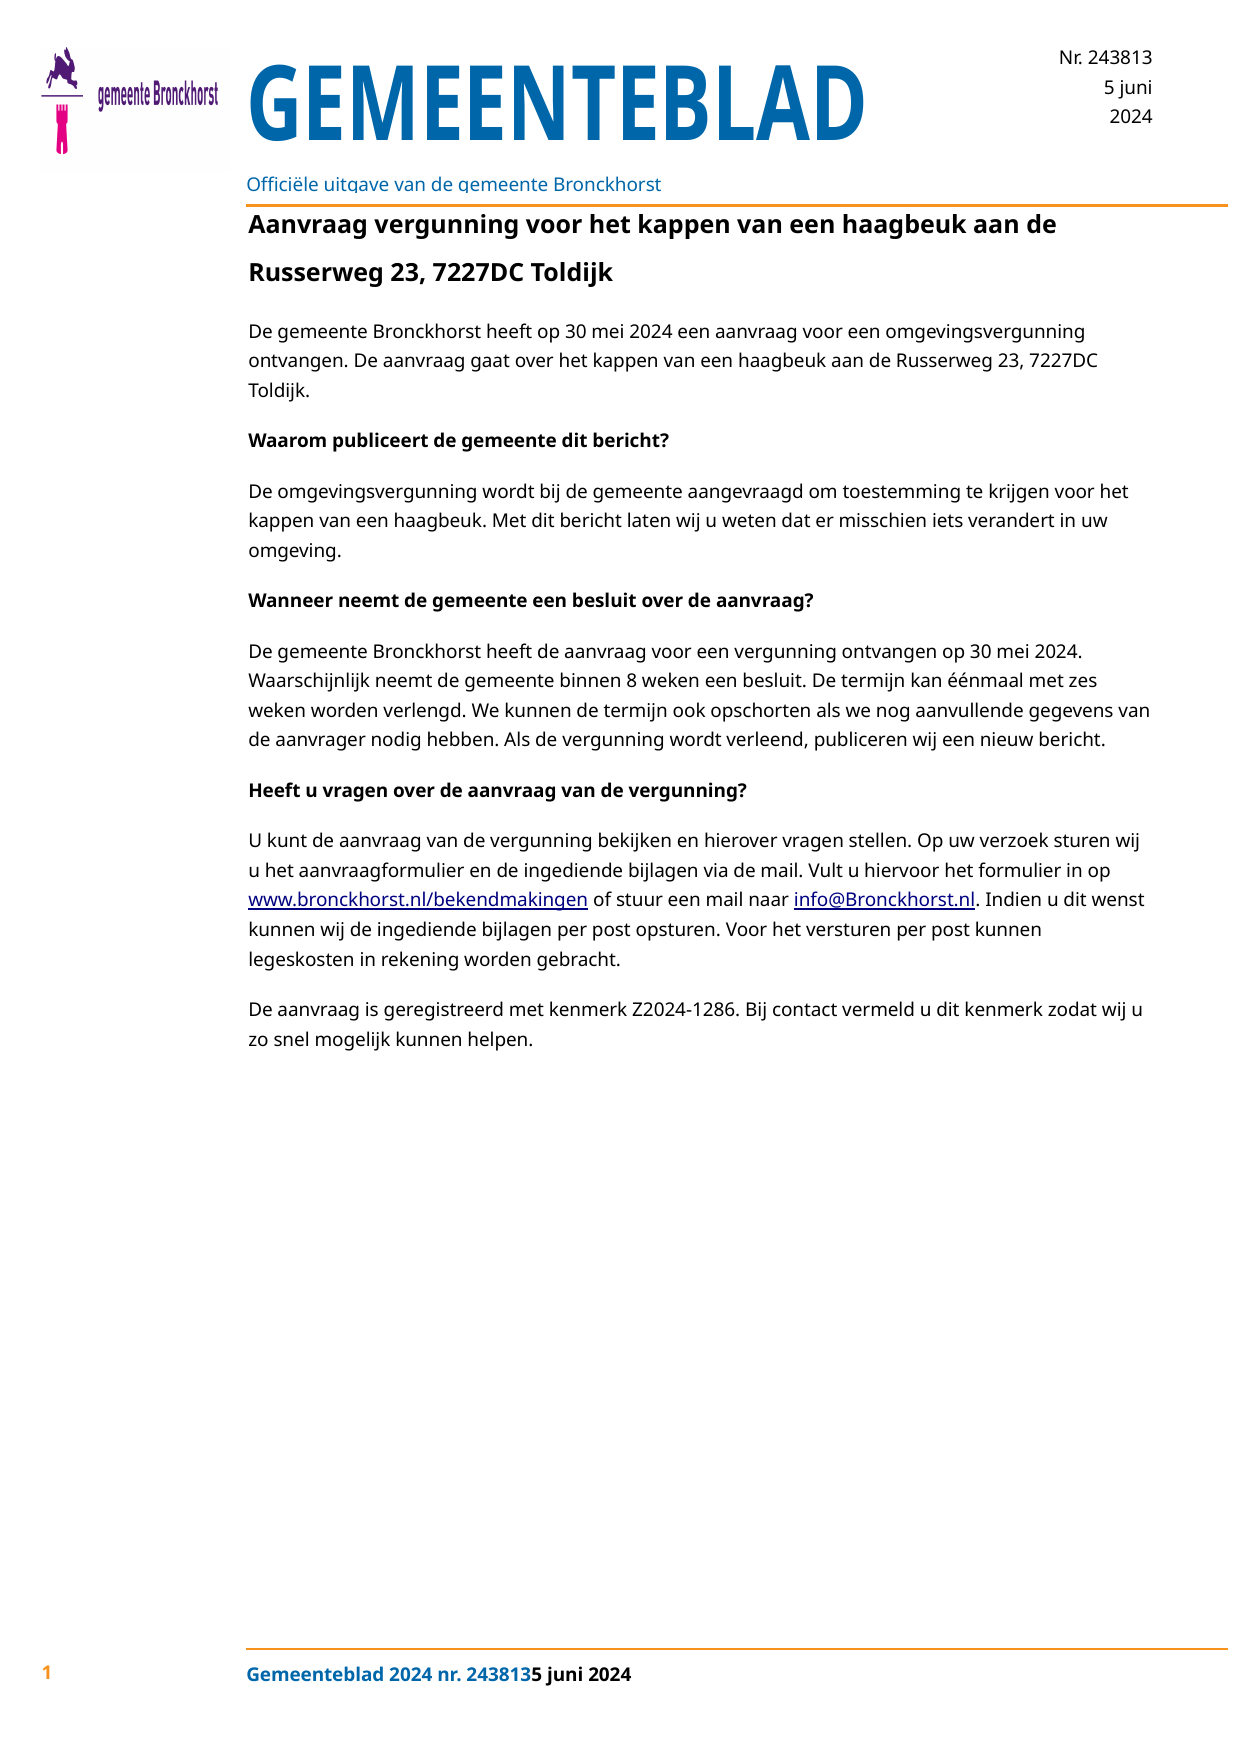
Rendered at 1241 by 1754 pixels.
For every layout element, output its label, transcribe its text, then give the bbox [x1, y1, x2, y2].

text De gemeente Bronckhorst heeft op 30 mei 2024 een aanvraag voor een omgevingsvergunning ontvangen. De aanvraag gaat over het kappen van een haagbeuk aan de Russerweg 23, 7227DC Toldijk. [248, 318, 1152, 403]
picture [41, 47, 231, 172]
text De gemeente Bronckhorst heeft de aanvraag voor een vergunning ontvangen op 30 mei 2024. Waarschijnlijk neemt de gemeente binnen 8 weken een besluit. De termijn kan éénmaal met zes weken worden verlengd. We kunnen de termijn ook opschorten als we nog aanvullende gegevens van de aanvrager nodig hebben. Als de vergunning wordt verleend, publiceren wij een nieuw bericht. [248, 638, 1152, 752]
text Aanvraag vergunning voor het kappen van een haagbeuk aan de Russerweg 23, 7227DC Toldijk [248, 207, 1152, 288]
text De omgevingsvergunning wordt bij de gemeente aangevraagd om toestemming te krijgen voor het kappen van een haagbeuk. Met dit bericht laten wij u weten dat er misschien iets verandert in uw omgeving. [248, 478, 1152, 563]
text De aanvraag is geregistreerd met kenmerk Z2024-1286. Bij contact vermeld u dit kenmerk zodat wij u zo snel mogelijk kunnen helpen. [248, 996, 1152, 1052]
text Waarom publiceert de gemeente dit bericht? [248, 427, 1152, 453]
text Heeft u vragen over de aanvraag van de vergunning? [248, 777, 1152, 803]
text Wanneer neemt de gemeente een besluit over de aanvraag? [248, 587, 1152, 613]
text U kunt de aanvraag van de vergunning bekijken en hierover vragen stellen. Op uw verzoek sturen wij u het aanvraagformulier en de ingediende bijlagen via de mail. Vult u hiervoor het formulier in op www.bronckhorst.nl/bekendmakingen of stuur een mail naar info@Bronckhorst.nl. Indien u dit wenst kunnen wij de ingediende bijlagen per post opsturen. Voor het versturen per post kunnen legeskosten in rekening worden gebracht. [248, 827, 1152, 972]
